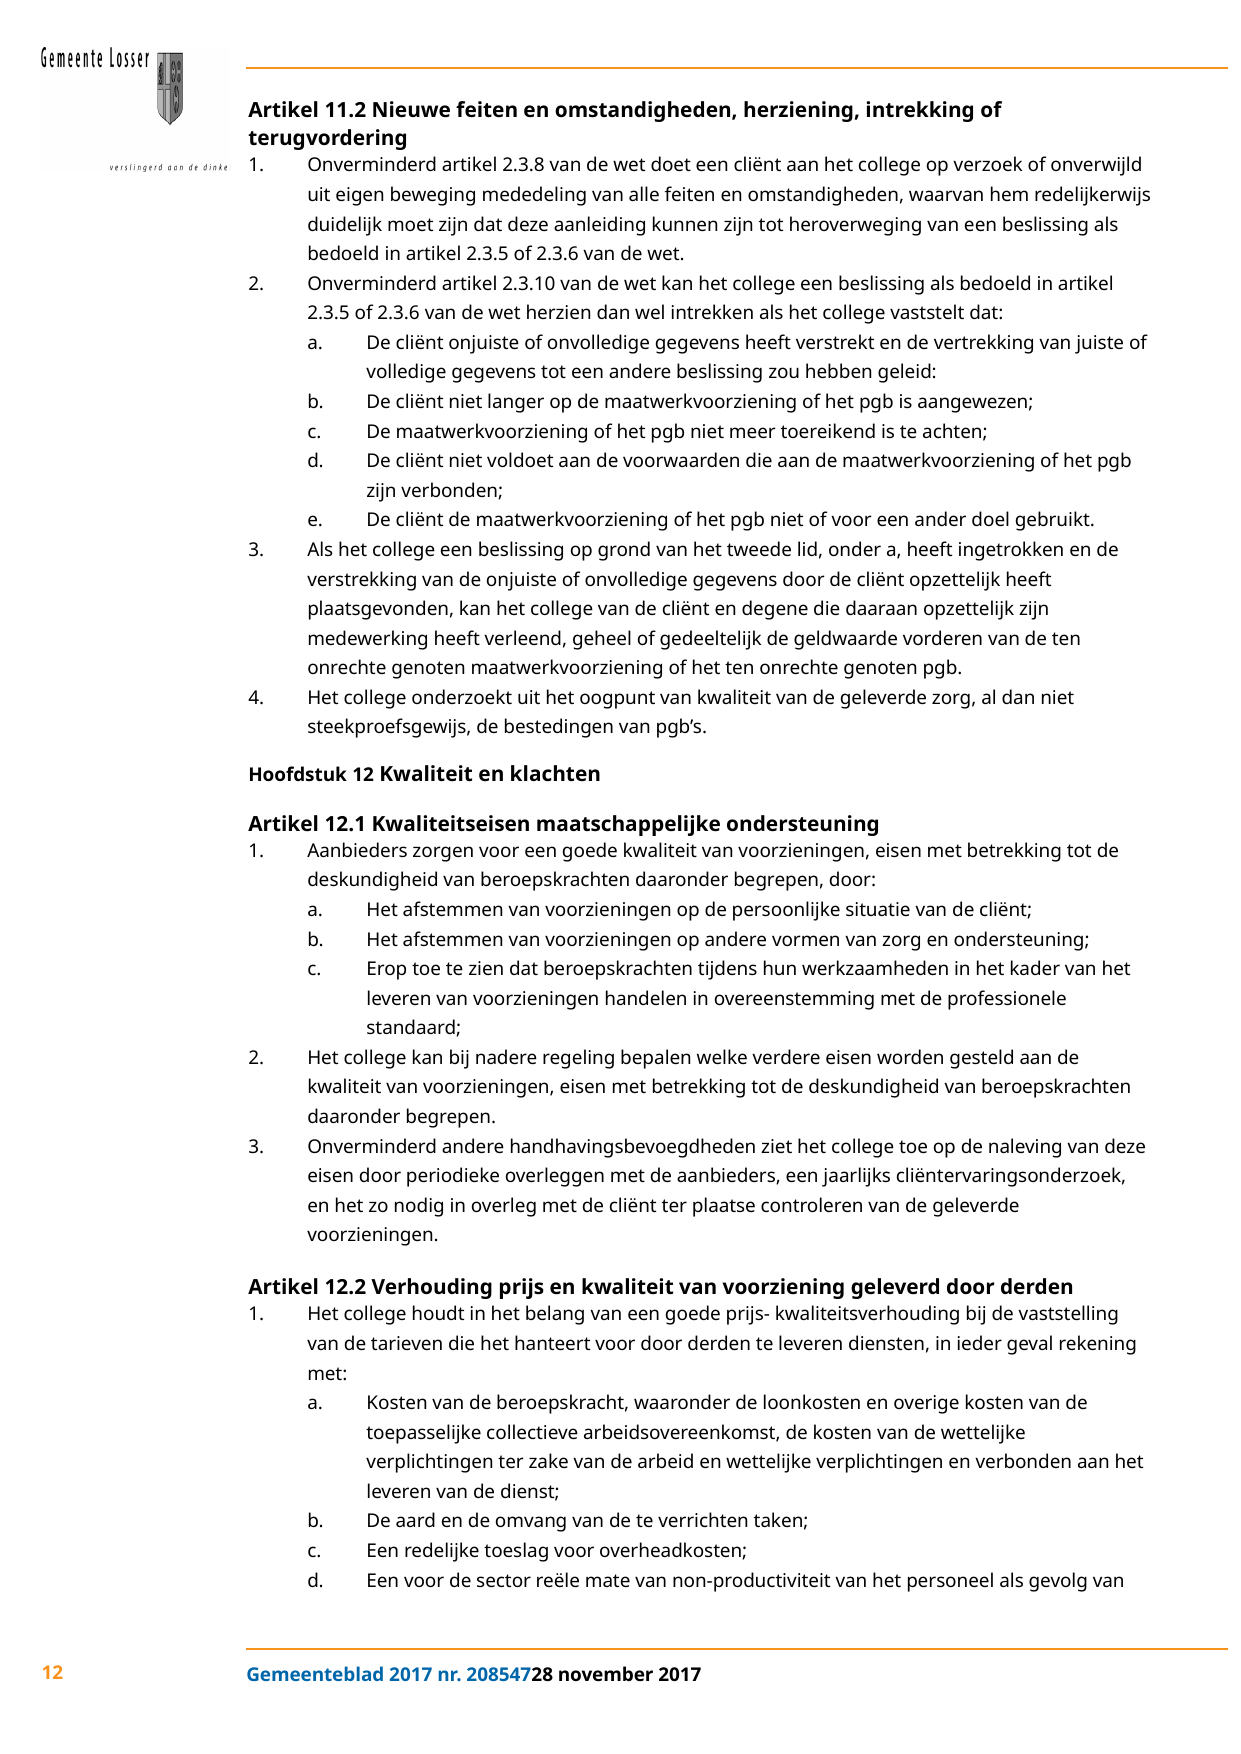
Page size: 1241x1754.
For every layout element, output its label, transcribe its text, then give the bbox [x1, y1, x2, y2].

list Een redelijke toeslag voor overheadkosten; [307, 1537, 1152, 1563]
list Aanbieders zorgen voor een goede kwaliteit van voorzieningen, eisen met betrekking tot de deskundigheid van beroepskrachten daaronder begrepen, door: [248, 837, 1152, 892]
list Onverminderd artikel 2.3.10 van de wet kan het college een beslissing als bedoeld in artikel 2.3.5 of 2.3.6 van de wet herzien dan wel intrekken als het college vaststelt dat: [248, 270, 1152, 325]
text Hoofdstuk 12 Kwaliteit en klachten [248, 759, 1152, 788]
list Onverminderd andere handhavingsbevoegdheden ziet het college toe op de naleving van deze eisen door periodieke overleggen met de aanbieders, een jaarlijks cliëntervaringsonderzoek, en het zo nodig in overleg met de cliënt ter plaatse controleren van de geleverde voorzieningen. [248, 1133, 1152, 1247]
list Het college houdt in het belang van een goede prijs- kwaliteitsverhouding bij de vaststelling van de tarieven die het hanteert voor door derden te leveren diensten, in ieder geval rekening met: [248, 1301, 1152, 1385]
list Erop toe te zien dat beroepskrachten tijdens hun werkzaamheden in het kader van het leveren van voorzieningen handelen in overeenstemming met de professionele standaard; [307, 955, 1152, 1040]
list Onverminderd artikel 2.3.8 van de wet doet een cliënt aan het college op verzoek of onverwijld uit eigen beweging mededeling van alle feiten en omstandigheden, waarvan hem redelijkerwijs duidelijk moet zijn dat deze aanleiding kunnen zijn tot heroverweging van een beslissing als bedoeld in artikel 2.3.5 of 2.3.6 van de wet. [248, 152, 1152, 266]
list Kosten van de beroepskracht, waaronder de loonkosten en overige kosten van de toepasselijke collectieve arbeidsovereenkomst, de kosten van de wettelijke verplichtingen ter zake van de arbeid en wettelijke verplichtingen en verbonden aan het leveren van de dienst; [307, 1389, 1152, 1504]
list De maatwerkvoorziening of het pgb niet meer toereikend is te achten; [307, 418, 1152, 444]
picture [41, 47, 231, 172]
list De cliënt niet voldoet aan de voorwaarden die aan de maatwerkvoorziening of het pgb zijn verbonden; [307, 447, 1152, 503]
list De aard en de omvang van de te verrichten taken; [307, 1508, 1152, 1533]
list Het college kan bij nadere regeling bepalen welke verdere eisen worden gesteld aan de kwaliteit van voorzieningen, eisen met betrekking tot de deskundigheid van beroepskrachten daaronder begrepen. [248, 1044, 1152, 1129]
list Het afstemmen van voorzieningen op andere vormen van zorg en ondersteuning; [307, 926, 1152, 952]
text Artikel 12.1 Kwaliteitseisen maatschappelijke ondersteuning [248, 809, 1152, 837]
text Artikel 11.2 Nieuwe feiten en omstandigheden, herziening, intrekking of terugvordering [248, 95, 1152, 152]
list Een voor de sector reële mate van non-productiviteit van het personeel als gevolg van [307, 1567, 1152, 1592]
list Het college onderzoekt uit het oogpunt van kwaliteit van de geleverde zorg, al dan niet steekproefsgewijs, de bestedingen van pgb’s. [248, 684, 1152, 739]
list De cliënt onjuiste of onvolledige gegevens heeft verstrekt en de vertrekking van juiste of volledige gegevens tot een andere beslissing zou hebben geleid: [307, 329, 1152, 384]
list De cliënt de maatwerkvoorziening of het pgb niet of voor een ander doel gebruikt. [307, 507, 1152, 532]
text Artikel 12.2 Verhouding prijs en kwaliteit van voorziening geleverd door derden [248, 1272, 1152, 1301]
list Als het college een beslissing op grond van het tweede lid, onder a, heeft ingetrokken en de verstrekking van de onjuiste of onvolledige gegevens door de cliënt opzettelijk heeft plaatsgevonden, kan het college van de cliënt en degene die daaraan opzettelijk zijn medewerking heeft verleend, geheel of gedeeltelijk de geldwaarde vorderen van de ten onrechte genoten maatwerkvoorziening of het ten onrechte genoten pgb. [248, 536, 1152, 680]
list Het afstemmen van voorzieningen op de persoonlijke situatie van de cliënt; [307, 896, 1152, 922]
list De cliënt niet langer op de maatwerkvoorziening of het pgb is aangewezen; [307, 388, 1152, 414]
